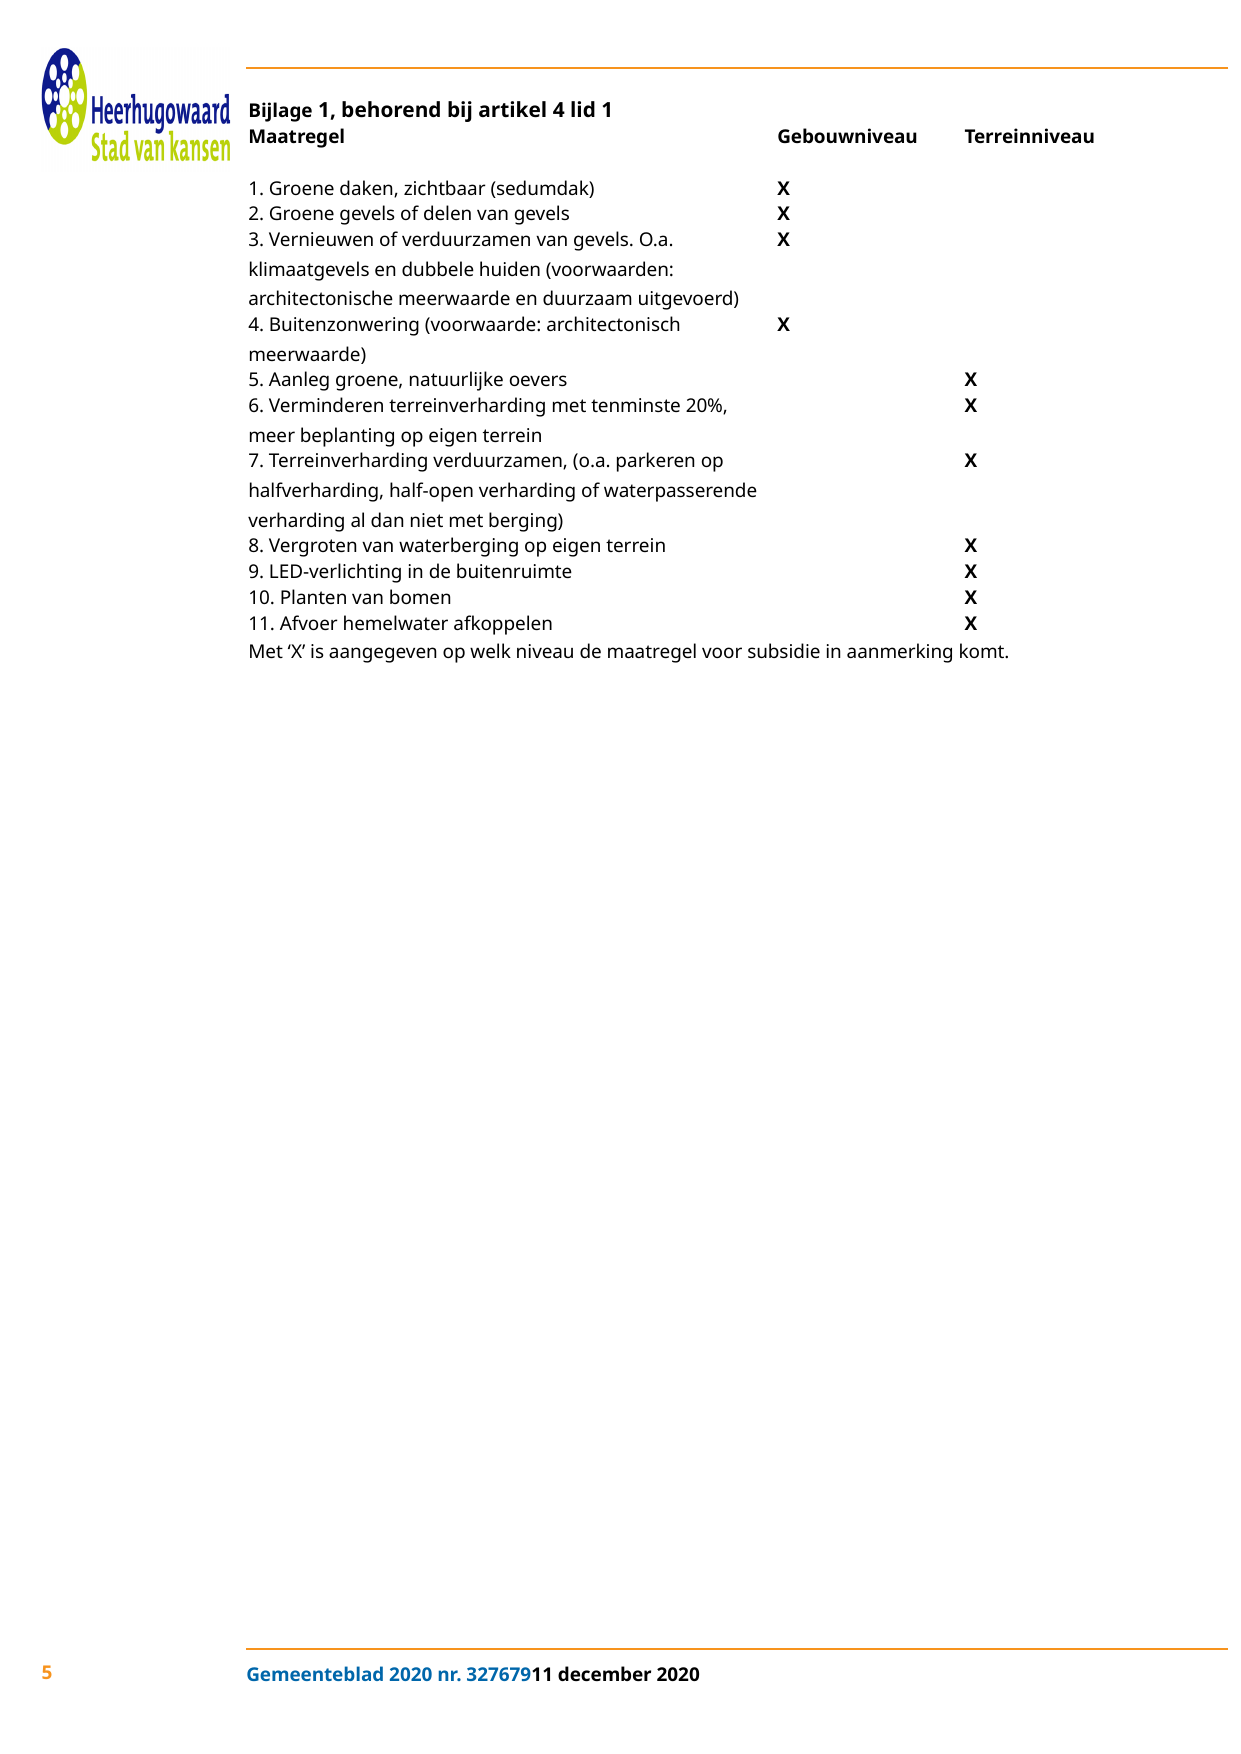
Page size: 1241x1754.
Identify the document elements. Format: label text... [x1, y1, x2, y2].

table_cell X [964, 392, 1152, 448]
table_cell X [964, 584, 1152, 610]
table_cell [777, 584, 964, 610]
table_cell [777, 610, 964, 635]
table_cell 10. Planten van bomen [248, 584, 777, 610]
text Bijlage 1, behorend bij artikel 4 lid 1 [248, 95, 1152, 123]
table_header Gebouwniveau [777, 124, 964, 149]
table_cell [964, 175, 1152, 201]
table_cell [777, 149, 964, 175]
text Met ‘X’ is aangegeven op welk niveau de maatregel voor subsidie in aanmerking komt. [248, 639, 1152, 664]
table_cell X [777, 226, 964, 311]
table_cell [777, 533, 964, 558]
table_cell X [964, 558, 1152, 584]
table_cell [964, 149, 1152, 175]
table_cell X [964, 610, 1152, 635]
picture [41, 47, 231, 172]
table_cell 7. Terreinverharding verduurzamen, (o.a. parkeren op halfverharding, half-open verharding of waterpasserende verharding al dan niet met berging) [248, 448, 777, 532]
table_cell 2. Groene gevels of delen van gevels [248, 201, 777, 226]
table_cell 9. LED-verlichting in de buitenruimte [248, 558, 777, 584]
table_cell 5. Aanleg groene, natuurlijke oevers [248, 367, 777, 392]
table_cell 3. Vernieuwen of verduurzamen van gevels. O.a. klimaatgevels en dubbele huiden (voorwaarden: architectonische meerwaarde en duurzaam uitgevoerd) [248, 226, 777, 311]
table_cell 1. Groene daken, zichtbaar (sedumdak) [248, 175, 777, 201]
table_header Maatregel [248, 124, 777, 149]
table_cell [777, 367, 964, 392]
table_cell X [964, 448, 1152, 532]
table_cell [777, 558, 964, 584]
table_cell [964, 201, 1152, 226]
table_cell [777, 392, 964, 448]
table_cell 4. Buitenzonwering (voorwaarde: architectonisch meerwaarde) [248, 311, 777, 367]
table_cell [964, 311, 1152, 367]
table_cell X [964, 367, 1152, 392]
table_cell 6. Verminderen terreinverharding met tenminste 20%, meer beplanting op eigen terrein [248, 392, 777, 448]
table_cell X [777, 201, 964, 226]
table_cell X [777, 175, 964, 201]
table_cell [964, 226, 1152, 311]
table_cell [248, 149, 777, 175]
table_cell X [964, 533, 1152, 558]
table_header Terreinniveau [964, 124, 1152, 149]
table_cell 8. Vergroten van waterberging op eigen terrein [248, 533, 777, 558]
table_cell X [777, 311, 964, 367]
table_cell [777, 448, 964, 532]
table_cell 11. Afvoer hemelwater afkoppelen [248, 610, 777, 635]
